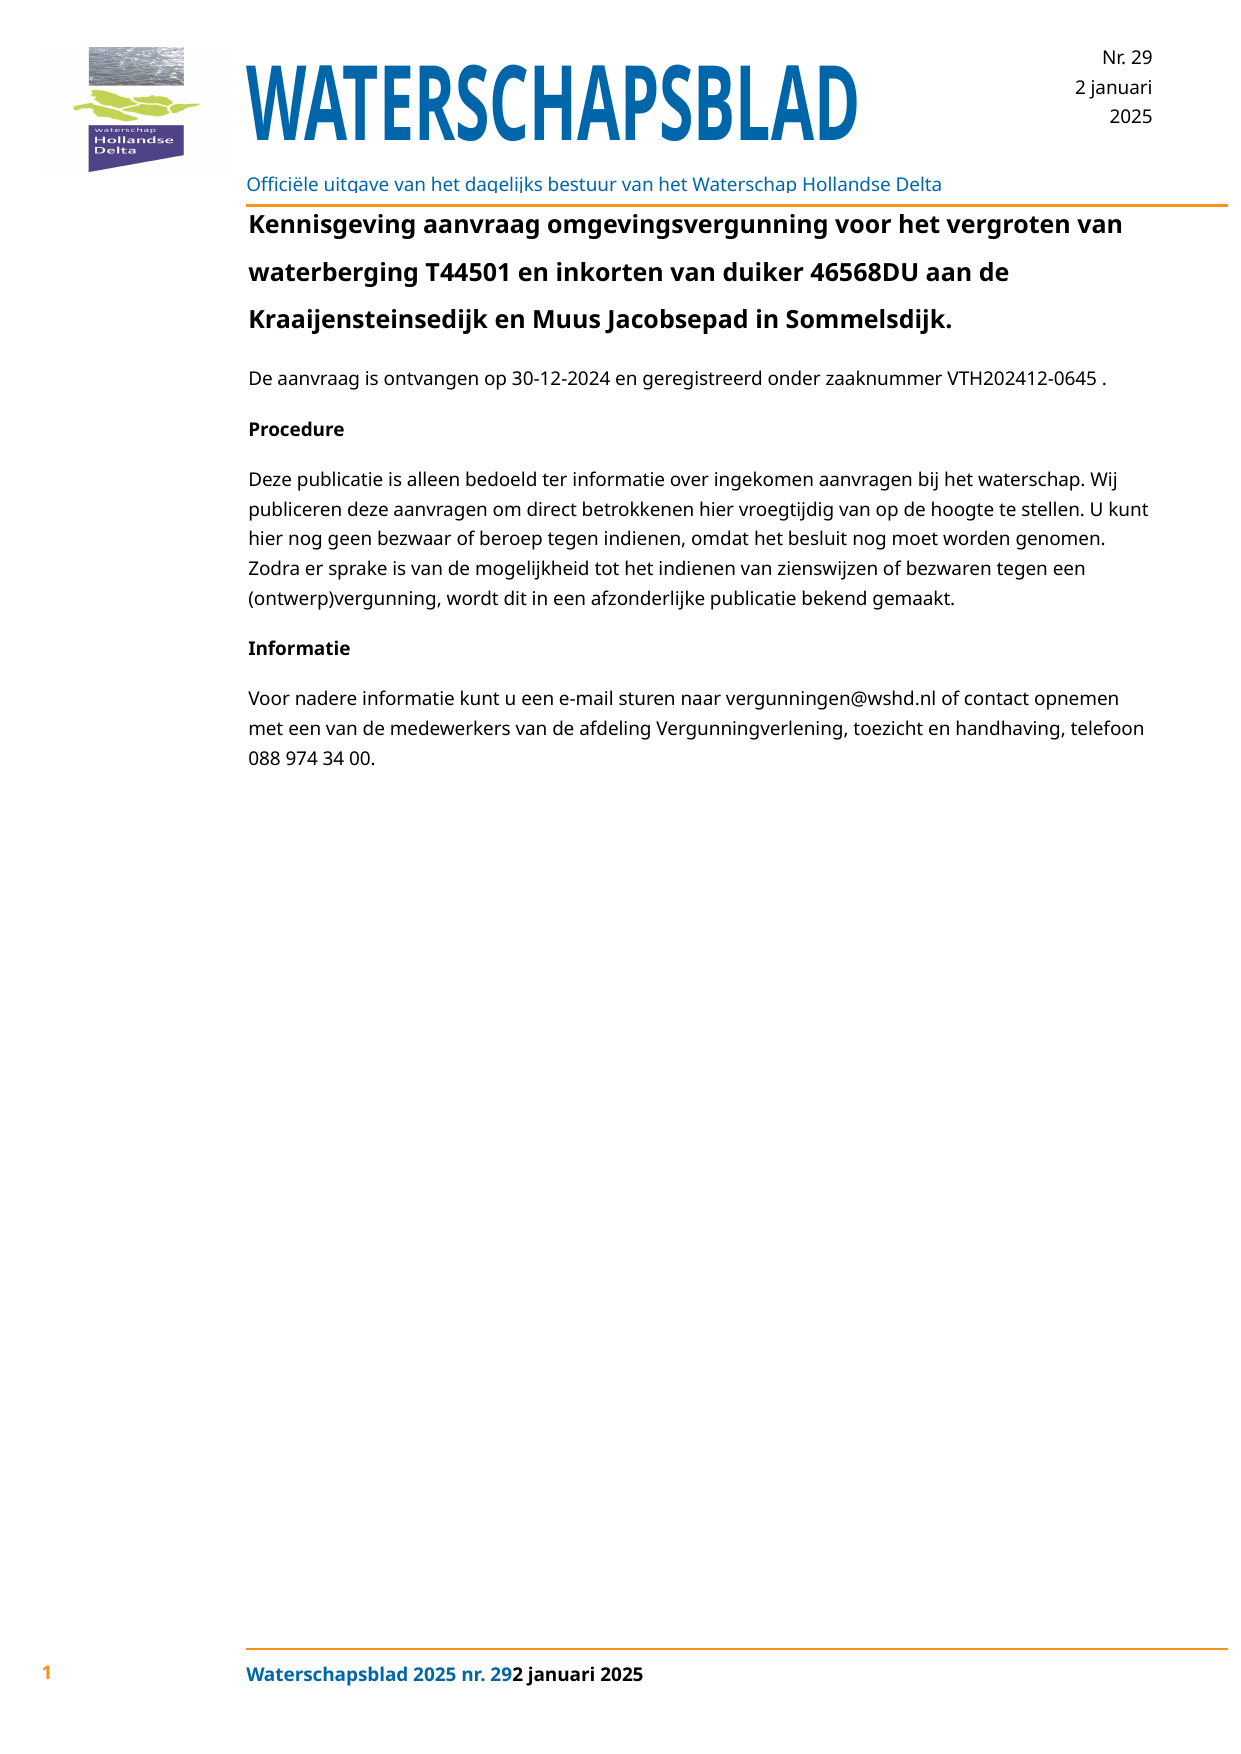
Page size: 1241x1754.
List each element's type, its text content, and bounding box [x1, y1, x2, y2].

text Deze publicatie is alleen bedoeld ter informatie over ingekomen aanvragen bij het waterschap. Wij publiceren deze aanvragen om direct betrokkenen hier vroegtijdig van op de hoogte te stellen. U kunt hier nog geen bezwaar of beroep tegen indienen, omdat het besluit nog moet worden genomen. Zodra er sprake is van de mogelijkheid tot het indienen van zienswijzen of bezwaren tegen een (ontwerp)vergunning, wordt dit in een afzonderlijke publicatie bekend gemaakt. [248, 466, 1152, 610]
text Kennisgeving aanvraag omgevingsvergunning voor het vergroten van waterberging T44501 en inkorten van duiker 46568DU aan de Kraaijensteinsedijk en Muus Jacobsepad in Sommelsdijk. [248, 207, 1152, 336]
text Informatie [248, 635, 1152, 661]
text Voor nadere informatie kunt u een e-mail sturen naar vergunningen@wshd.nl of contact opnemen met een van de medewerkers van de afdeling Vergunningverlening, toezicht en handhaving, telefoon 088 974 34 00. [248, 686, 1152, 770]
picture [41, 47, 231, 172]
text De aanvraag is ontvangen op 30-12-2024 en geregistreerd onder zaaknummer VTH202412-0645 . [248, 366, 1152, 391]
text Procedure [248, 416, 1152, 442]
